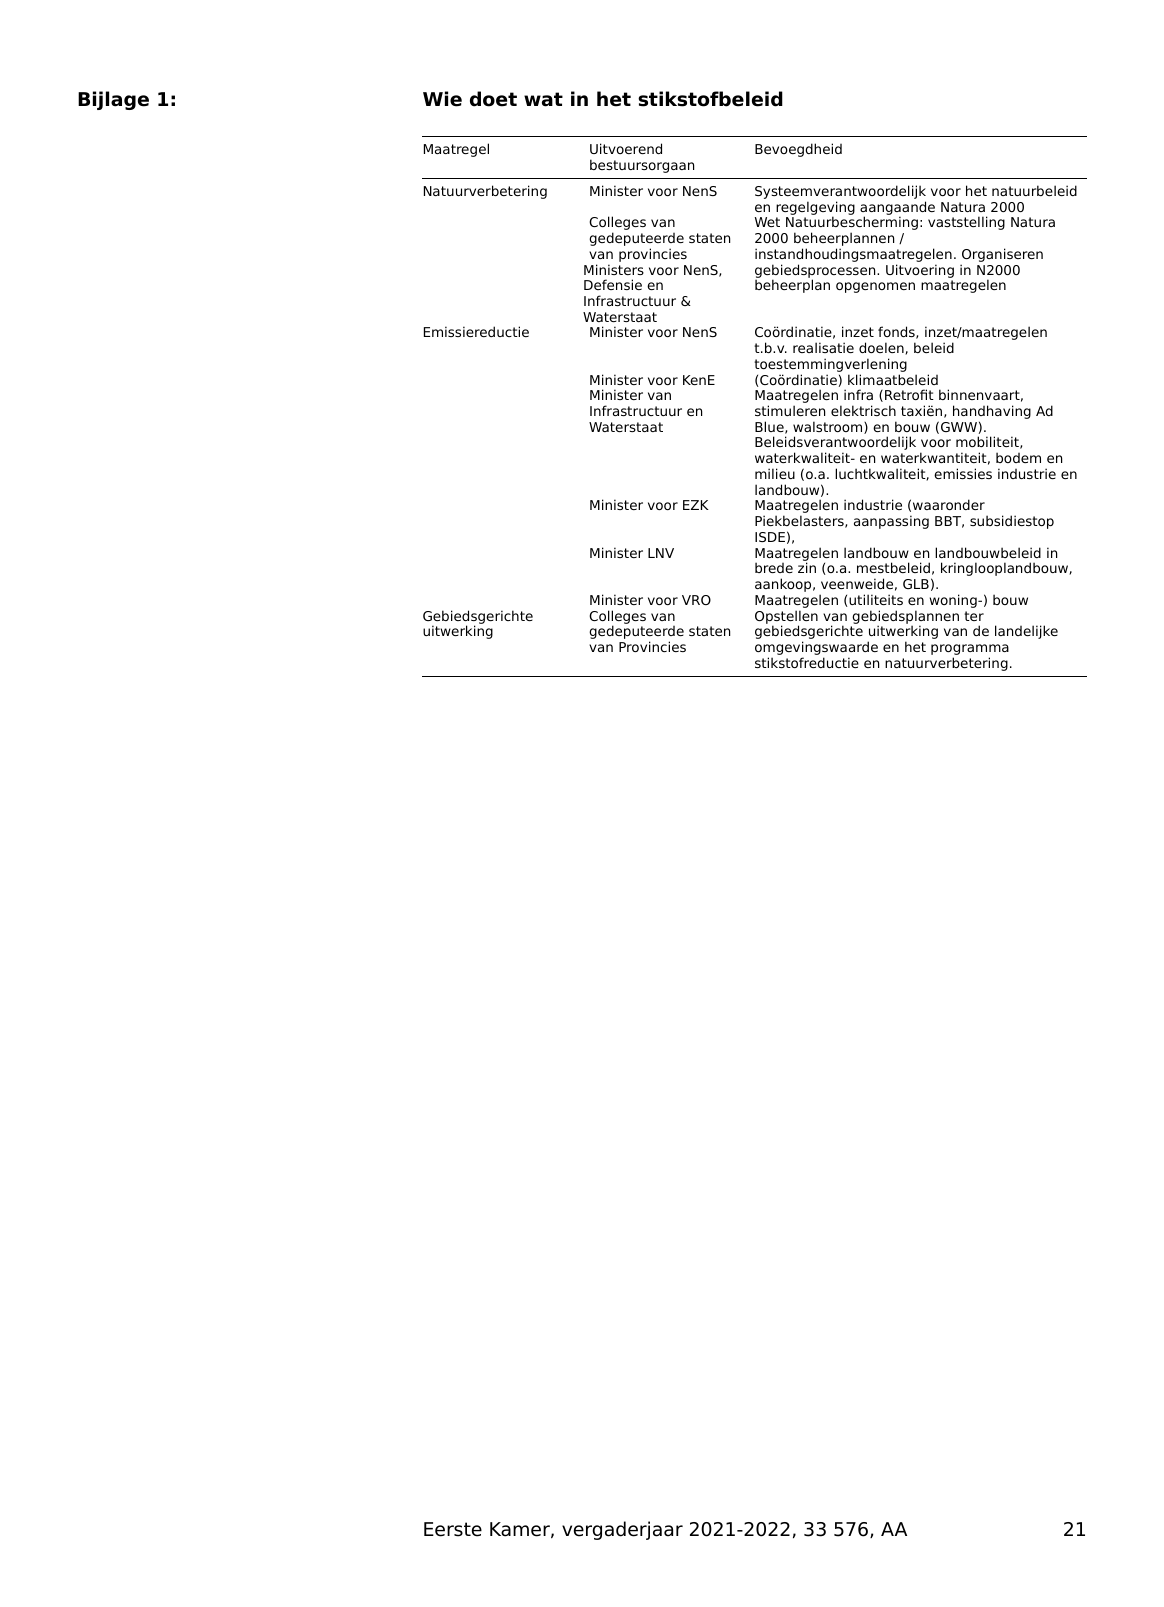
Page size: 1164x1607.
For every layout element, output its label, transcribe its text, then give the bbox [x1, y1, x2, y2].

table_cell [422, 373, 583, 388]
table_cell Minister voor NenS [583, 325, 748, 372]
table_cell Maatregelen landbouw en landbouwbeleid in brede zin (o.a. mestbeleid, kringlooplandbouw, aankoop, veenweide, GLB). [748, 545, 1087, 593]
table_cell [422, 593, 583, 608]
table_cell Emissiereductie [422, 325, 583, 372]
table_cell Opstellen van gebiedsplannen ter gebiedsgerichte uitwerking van de landelijke omgevingswaarde en het programma stikstofreductie en natuurverbetering. [748, 608, 1087, 676]
table_cell Ministers voor NenS, Defensie en Infrastructuur & Waterstaat [583, 262, 748, 325]
table_cell Colleges van gedeputeerde staten van Provincies [583, 608, 748, 676]
table_cell (Coördinatie) klimaatbeleid [748, 373, 1087, 388]
table_header Bevoegdheid [748, 137, 1087, 178]
table_cell [422, 498, 583, 545]
table_cell Minister voor NenS [583, 179, 748, 215]
table_header Uitvoerend bestuursorgaan [583, 137, 748, 178]
table_cell [422, 215, 583, 325]
table_cell Gebiedsgerichte uitwerking [422, 608, 583, 676]
table_cell Wet Natuurbescherming: vaststelling Natura 2000 beheerplannen / instandhoudingsmaatregelen. Organiseren gebiedsprocessen. Uitvoering in N2000 beheerplan opgenomen maatregelen [748, 215, 1087, 325]
table_cell Colleges van gedeputeerde staten van provincies [583, 215, 748, 262]
table_cell Minister voor VRO [583, 593, 748, 608]
table_cell Systeemverantwoordelijk voor het natuurbeleid en regelgeving aangaande Natura 2000 [748, 179, 1087, 215]
table_cell Maatregelen infra (Retrofit binnenvaart, stimuleren elektrisch taxiën, handhaving Ad Blue, walstroom) en bouw (GWW). Beleidsverantwoordelijk voor mobiliteit, waterkwaliteit- en waterkwantiteit, bodem en milieu (o.a. luchtkwaliteit, emissies industrie en landbouw). [748, 388, 1087, 498]
table_cell Minister LNV [583, 545, 748, 593]
table_cell Minister van Infrastructuur en Waterstaat [583, 388, 748, 498]
subtitle Bijlage 1: Wie doet wat in het stikstofbeleid [77, 89, 1087, 111]
table_cell Maatregelen (utiliteits en woning-) bouw [748, 593, 1087, 608]
table_cell [422, 388, 583, 498]
table_cell Natuurverbetering [422, 179, 583, 215]
table_cell Coördinatie, inzet fonds, inzet/maatregelen t.b.v. realisatie doelen, beleid toestemmingverlening [748, 325, 1087, 372]
table_cell Minister voor EZK [583, 498, 748, 545]
table_cell [422, 545, 583, 593]
table_cell Minister voor KenE [583, 373, 748, 388]
table_header Maatregel [422, 137, 583, 178]
table_cell Maatregelen industrie (waaronder Piekbelasters, aanpassing BBT, subsidiestop ISDE), [748, 498, 1087, 545]
